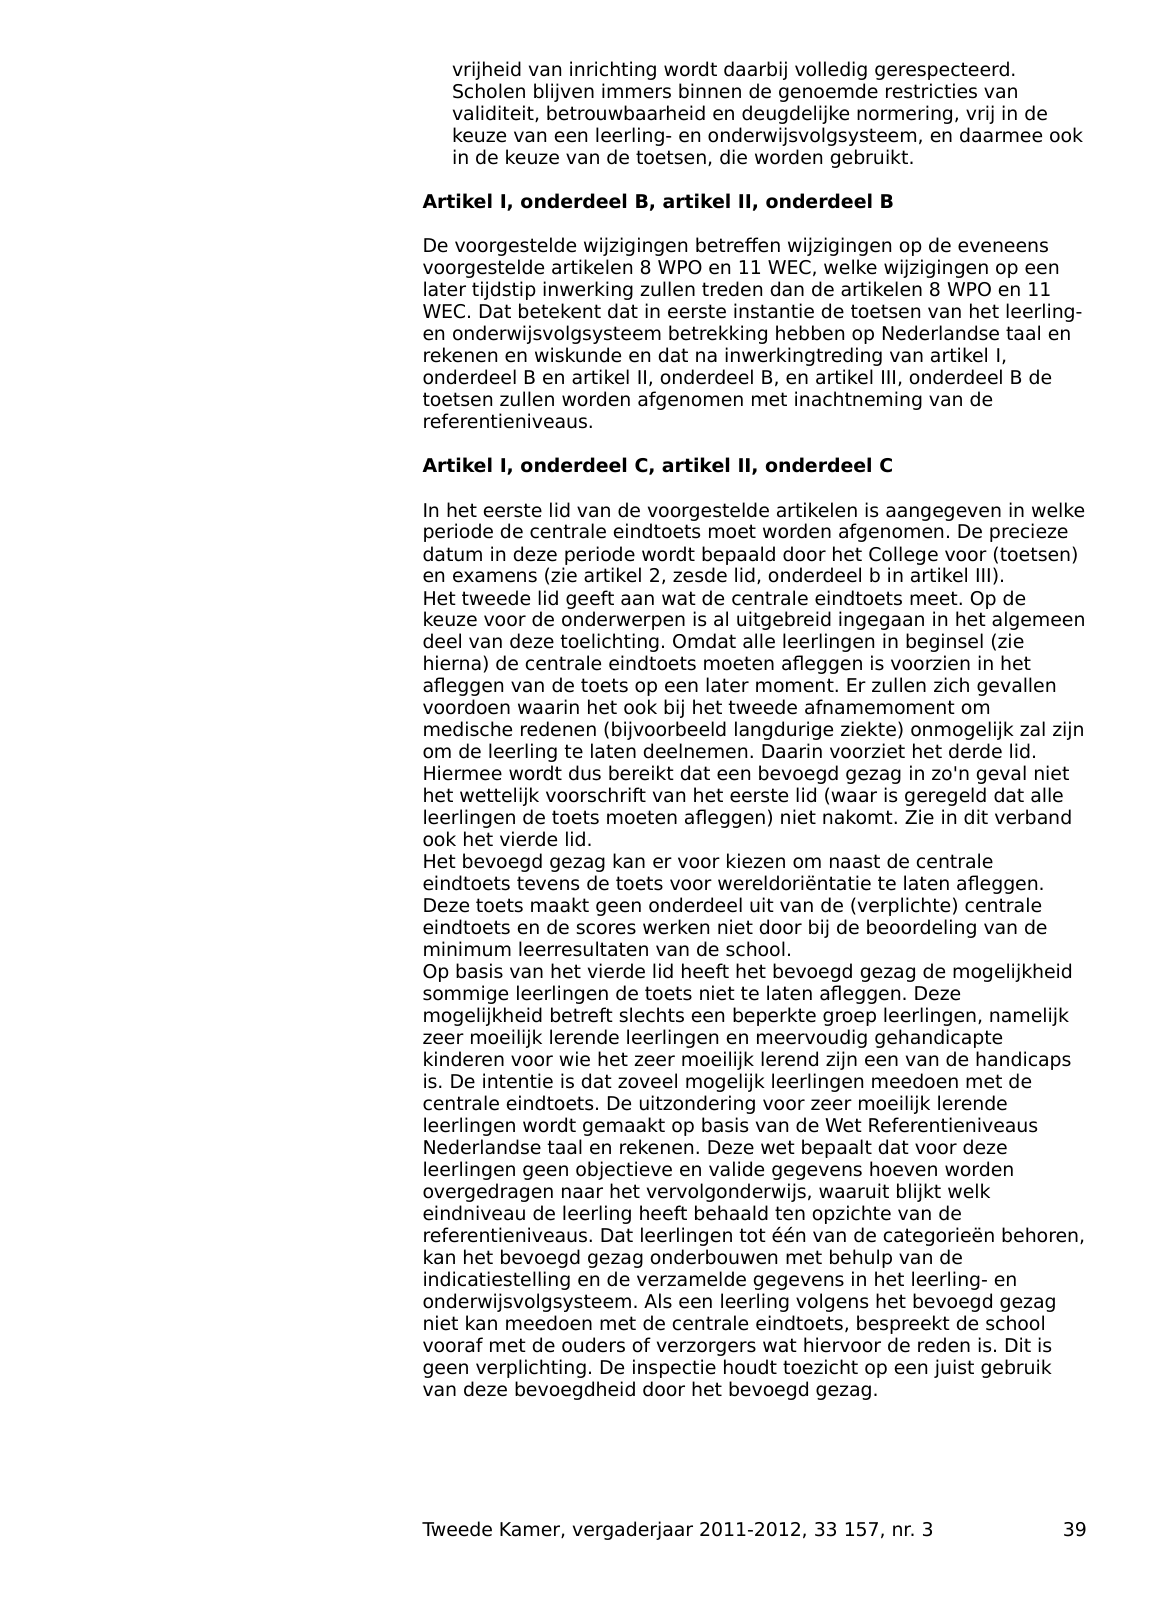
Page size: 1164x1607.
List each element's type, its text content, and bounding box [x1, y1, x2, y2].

text Het bevoegd gezag kan er voor kiezen om naast de centrale eindtoets tevens de toets voor wereldoriëntatie te laten afleggen. Deze toets maakt geen onderdeel uit van de (verplichte) centrale eindtoets en de scores werken niet door bij de beoordeling van de minimum leerresultaten van de school. [422, 851, 1087, 961]
text vrijheid van inrichting wordt daarbij volledig gerespecteerd. Scholen blijven immers binnen de genoemde restricties van validiteit, betrouwbaarheid en deugdelijke normering, vrij in de keuze van een leerling- en onderwijsvolgsysteem, en daarmee ook in de keuze van de toetsen, die worden gebruikt. [422, 59, 1087, 169]
text In het eerste lid van de voorgestelde artikelen is aangegeven in welke periode de centrale eindtoets moet worden afgenomen. De precieze datum in deze periode wordt bepaald door het College voor (toetsen) en examens (zie artikel 2, zesde lid, onderdeel b in artikel III). [422, 499, 1087, 587]
text Het tweede lid geeft aan wat de centrale eindtoets meet. Op de keuze voor de onderwerpen is al uitgebreid ingegaan in het algemeen deel van deze toelichting. Omdat alle leerlingen in beginsel (zie hierna) de centrale eindtoets moeten afleggen is voorzien in het afleggen van de toets op een later moment. Er zullen zich gevallen voordoen waarin het ook bij het tweede afnamemoment om medische redenen (bijvoorbeeld langdurige ziekte) onmogelijk zal zijn om de leerling te laten deelnemen. Daarin voorziet het derde lid. Hiermee wordt dus bereikt dat een bevoegd gezag in zo'n geval niet het wettelijk voorschrift van het eerste lid (waar is geregeld dat alle leerlingen de toets moeten afleggen) niet nakomt. Zie in dit verband ook het vierde lid. [422, 587, 1087, 851]
text De voorgestelde wijzigingen betreffen wijzigingen op de eveneens voorgestelde artikelen 8 WPO en 11 WEC, welke wijzigingen op een later tijdstip inwerking zullen treden dan de artikelen 8 WPO en 11 WEC. Dat betekent dat in eerste instantie de toetsen van het leerling- en onderwijsvolgsysteem betrekking hebben op Nederlandse taal en rekenen en wiskunde en dat na inwerkingtreding van artikel I, onderdeel B en artikel II, onderdeel B, en artikel III, onderdeel B de toetsen zullen worden afgenomen met inachtneming van de referentieniveaus. [422, 235, 1087, 433]
text Op basis van het vierde lid heeft het bevoegd gezag de mogelijkheid sommige leerlingen de toets niet te laten afleggen. Deze mogelijkheid betreft slechts een beperkte groep leerlingen, namelijk zeer moeilijk lerende leerlingen en meervoudig gehandicapte kinderen voor wie het zeer moeilijk lerend zijn een van de handicaps is. De intentie is dat zoveel mogelijk leerlingen meedoen met de centrale eindtoets. De uitzondering voor zeer moeilijk lerende leerlingen wordt gemaakt op basis van de Wet Referentieniveaus Nederlandse taal en rekenen. Deze wet bepaalt dat voor deze leerlingen geen objectieve en valide gegevens hoeven worden overgedragen naar het vervolgonderwijs, waaruit blijkt welk eindniveau de leerling heeft behaald ten opzichte van de referentieniveaus. Dat leerlingen tot één van de categorieën behoren, kan het bevoegd gezag onderbouwen met behulp van de indicatiestelling en de verzamelde gegevens in het leerling- en onderwijsvolgsysteem. Als een leerling volgens het bevoegd gezag niet kan meedoen met de centrale eindtoets, bespreekt de school vooraf met de ouders of verzorgers wat hiervoor de reden is. Dit is geen verplichting. De inspectie houdt toezicht op een juist gebruik van deze bevoegdheid door het bevoegd gezag. [422, 961, 1087, 1401]
subtitle Artikel I, onderdeel B, artikel II, onderdeel B [422, 191, 1087, 213]
subtitle Artikel I, onderdeel C, artikel II, onderdeel C [422, 455, 1087, 477]
